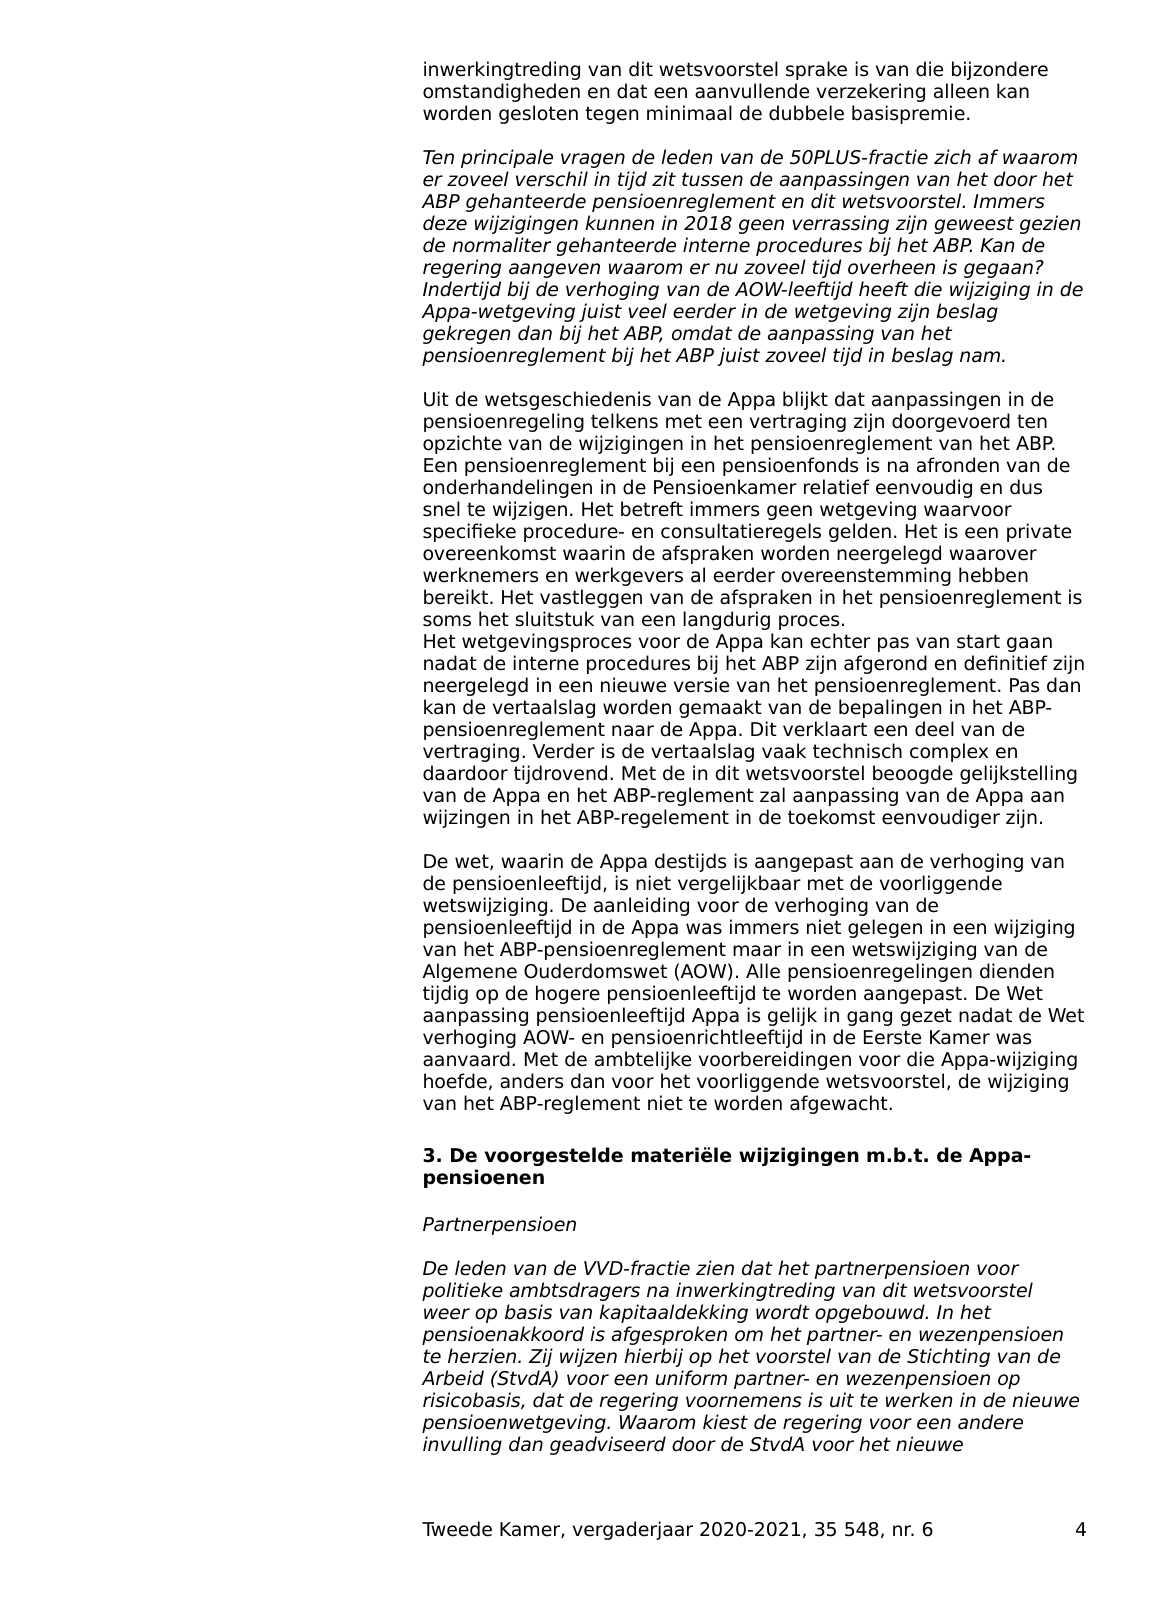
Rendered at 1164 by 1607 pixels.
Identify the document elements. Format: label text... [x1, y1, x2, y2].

text Indertijd bij de verhoging van de AOW-leeftijd heeft die wijziging in de Appa-wetgeving juist veel eerder in de wetgeving zijn beslag gekregen dan bij het ABP, omdat de aanpassing van het pensioenreglement bij het ABP juist zoveel tijd in beslag nam. [422, 279, 1087, 367]
text inwerkingtreding van dit wetsvoorstel sprake is van die bijzondere omstandigheden en dat een aanvullende verzekering alleen kan worden gesloten tegen minimaal de dubbele basispremie. [422, 59, 1087, 125]
text De leden van de VVD-fractie zien dat het partnerpensioen voor politieke ambtsdragers na inwerkingtreding van dit wetsvoorstel weer op basis van kapitaaldekking wordt opgebouwd. In het pensioenakkoord is afgesproken om het partner- en wezenpensioen te herzien. Zij wijzen hierbij op het voorstel van de Stichting van de Arbeid (StvdA) voor een uniform partner- en wezenpensioen op risicobasis, dat de regering voornemens is uit te werken in de nieuwe pensioenwetgeving. Waarom kiest de regering voor een andere invulling dan geadviseerd door de StvdA voor het nieuwe [422, 1258, 1087, 1456]
text Het wetgevingsproces voor de Appa kan echter pas van start gaan nadat de interne procedures bij het ABP zijn afgerond en definitief zijn neergelegd in een nieuwe versie van het pensioenreglement. Pas dan kan de vertaalslag worden gemaakt van de bepalingen in het ABP-pensioenreglement naar de Appa. Dit verklaart een deel van de vertraging. Verder is de vertaalslag vaak technisch complex en daardoor tijdrovend. Met de in dit wetsvoorstel beoogde gelijkstelling van de Appa en het ABP-reglement zal aanpassing van de Appa aan wijzingen in het ABP-regelement in de toekomst eenvoudiger zijn. [422, 631, 1087, 829]
text De wet, waarin de Appa destijds is aangepast aan de verhoging van de pensioenleeftijd, is niet vergelijkbaar met de voorliggende wetswijziging. De aanleiding voor de verhoging van de pensioenleeftijd in de Appa was immers niet gelegen in een wijziging van het ABP-pensioenreglement maar in een wetswijziging van de Algemene Ouderdomswet (AOW). Alle pensioenregelingen dienden tijdig op de hogere pensioenleeftijd te worden aangepast. De Wet aanpassing pensioenleeftijd Appa is gelijk in gang gezet nadat de Wet verhoging AOW- en pensioenrichtleeftijd in de Eerste Kamer was aanvaard. Met de ambtelijke voorbereidingen voor die Appa-wijziging hoefde, anders dan voor het voorliggende wetsvoorstel, de wijziging van het ABP-reglement niet te worden afgewacht. [422, 851, 1087, 1115]
text Uit de wetsgeschiedenis van de Appa blijkt dat aanpassingen in de pensioenregeling telkens met een vertraging zijn doorgevoerd ten opzichte van de wijzigingen in het pensioenreglement van het ABP. Een pensioenreglement bij een pensioenfonds is na afronden van de onderhandelingen in de Pensioenkamer relatief eenvoudig en dus snel te wijzigen. Het betreft immers geen wetgeving waarvoor specifieke procedure- en consultatieregels gelden. Het is een private overeenkomst waarin de afspraken worden neergelegd waarover werknemers en werkgevers al eerder overeenstemming hebben bereikt. Het vastleggen van de afspraken in het pensioenreglement is soms het sluitstuk van een langdurig proces. [422, 389, 1087, 631]
text Ten principale vragen de leden van de 50PLUS-fractie zich af waarom er zoveel verschil in tijd zit tussen de aanpassingen van het door het ABP gehanteerde pensioenreglement en dit wetsvoorstel. Immers deze wijzigingen kunnen in 2018 geen verrassing zijn geweest gezien de normaliter gehanteerde interne procedures bij het ABP. Kan de regering aangeven waarom er nu zoveel tijd overheen is gegaan? [422, 147, 1087, 279]
subtitle Partnerpensioen [422, 1214, 1087, 1236]
subtitle 3. De voorgestelde materiële wijzigingen m.b.t. de Appa-pensioenen [422, 1145, 1087, 1189]
